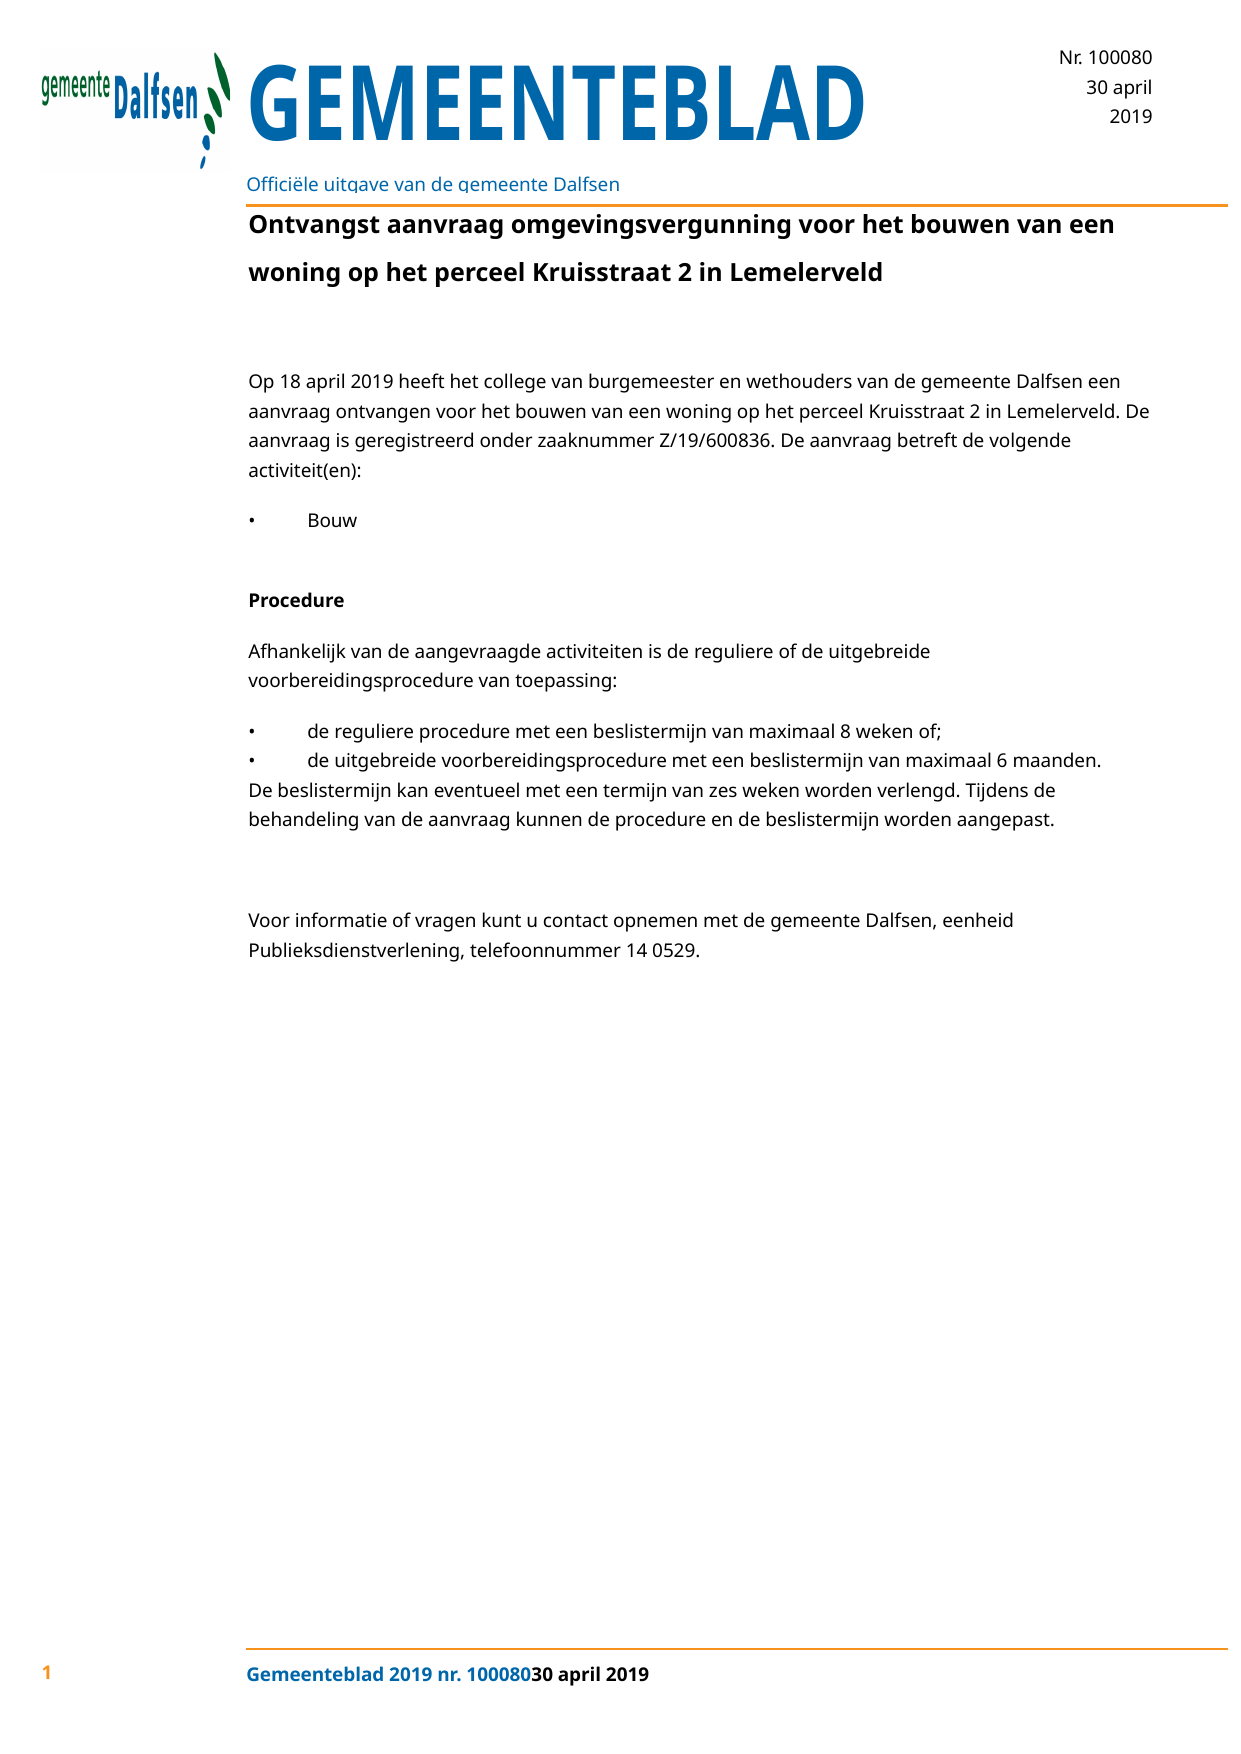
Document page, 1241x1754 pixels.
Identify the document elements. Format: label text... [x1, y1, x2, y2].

text Op 18 april 2019 heeft het college van burgemeester en wethouders van de gemeente Dalfsen een aanvraag ontvangen voor het bouwen van een woning op het perceel Kruisstraat 2 in Lemelerveld. De aanvraag is geregistreerd onder zaaknummer Z/19/600836. De aanvraag betreft de volgende activiteit(en): [248, 368, 1152, 483]
text Voor informatie of vragen kunt u contact opnemen met de gemeente Dalfsen, eenheid Publieksdienstverlening, telefoonnummer 14 0529. [248, 907, 1152, 963]
list Bouw [248, 507, 1152, 533]
text De beslistermijn kan eventueel met een termijn van zes weken worden verlengd. Tijdens de behandeling van de aanvraag kunnen de procedure en de beslistermijn worden aangepast. [248, 777, 1152, 832]
text Afhankelijk van de aangevraagde activiteiten is de reguliere of de uitgebreide voorbereidingsprocedure van toepassing: [248, 638, 1152, 693]
list de reguliere procedure met een beslistermijn van maximaal 8 weken of; [248, 718, 1152, 744]
text Ontvangst aanvraag omgevingsvergunning voor het bouwen van een woning op het perceel Kruisstraat 2 in Lemelerveld [248, 207, 1152, 288]
text Procedure [248, 587, 1152, 613]
list de uitgebreide voorbereidingsprocedure met een beslistermijn van maximaal 6 maanden. [248, 747, 1152, 773]
picture [41, 47, 231, 172]
